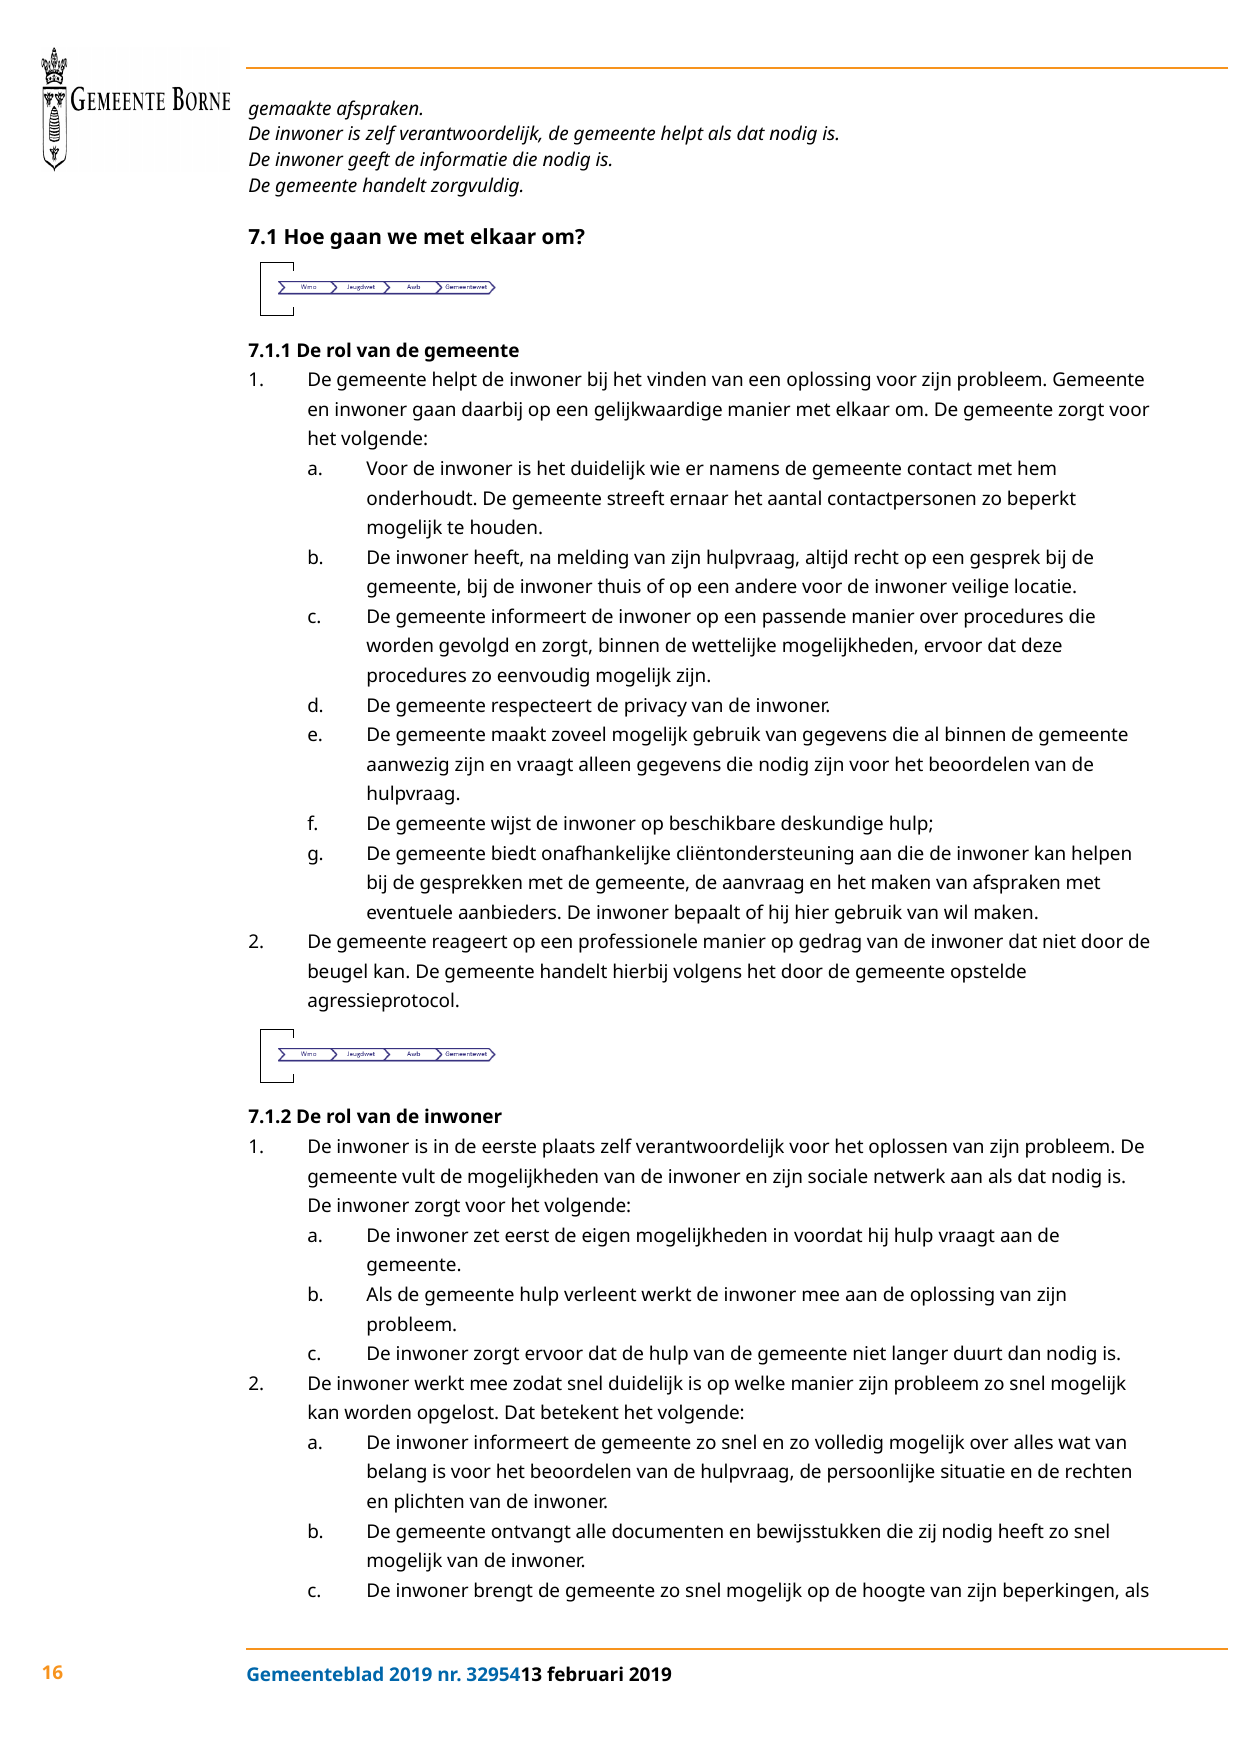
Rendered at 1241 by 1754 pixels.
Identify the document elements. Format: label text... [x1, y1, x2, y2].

text 7.1.1 De rol van de gemeente [248, 337, 1152, 362]
table_cell De gemeente handelt zorgvuldig. [248, 172, 1152, 198]
list De inwoner is in de eerste plaats zelf verantwoordelijk voor het oplossen van zijn probleem. De gemeente vult de mogelijkheden van de inwoner en zijn sociale netwerk aan als dat nodig is. De inwoner zorgt voor het volgende: [248, 1133, 1152, 1218]
picture [41, 47, 231, 172]
list De gemeente informeert de inwoner op een passende manier over procedures die worden gevolgd en zorgt, binnen de wettelijke mogelijkheden, ervoor dat deze procedures zo eenvoudig mogelijk zijn. [307, 603, 1152, 688]
list De gemeente wijst de inwoner op beschikbare deskundige hulp; [307, 810, 1152, 836]
picture [268, 271, 505, 307]
list De inwoner zet eerst de eigen mogelijkheden in voordat hij hulp vraagt aan de gemeente. [307, 1222, 1152, 1277]
list De gemeente biedt onafhankelijke cliëntondersteuning aan die de inwoner kan helpen bij de gesprekken met de gemeente, de aanvraag en het maken van afspraken met eventuele aanbieders. De inwoner bepaalt of hij hier gebruik van wil maken. [307, 840, 1152, 924]
list Als de gemeente hulp verleent werkt de inwoner mee aan de oplossing van zijn probleem. [307, 1281, 1152, 1337]
list De gemeente respecteert de privacy van de inwoner. [307, 692, 1152, 717]
picture [268, 1038, 505, 1074]
list De inwoner zorgt ervoor dat de hulp van de gemeente niet langer duurt dan nodig is. [307, 1340, 1152, 1366]
table_cell gemaakte afspraken. [248, 95, 1152, 121]
list De gemeente ontvangt alle documenten en bewijsstukken die zij nodig heeft zo snel mogelijk van de inwoner. [307, 1518, 1152, 1573]
list De inwoner brengt de gemeente zo snel mogelijk op de hoogte van zijn beperkingen, als [307, 1577, 1152, 1603]
text 7.1.2 De rol van de inwoner [248, 1104, 1152, 1129]
list De gemeente reageert op een professionele manier op gedrag van de inwoner dat niet door de beugel kan. De gemeente handelt hierbij volgens het door de gemeente opstelde agressieprotocol. [248, 928, 1152, 1013]
table_cell De inwoner is zelf verantwoordelijk, de gemeente helpt als dat nodig is. [248, 121, 1152, 146]
list De gemeente helpt de inwoner bij het vinden van een oplossing voor zijn probleem. Gemeente en inwoner gaan daarbij op een gelijkwaardige manier met elkaar om. De gemeente zorgt voor het volgende: [248, 366, 1152, 451]
list De gemeente maakt zoveel mogelijk gebruik van gegevens die al binnen de gemeente aanwezig zijn en vraagt alleen gegevens die nodig zijn voor het beoordelen van de hulpvraag. [307, 721, 1152, 806]
text 7.1 Hoe gaan we met elkaar om? [248, 222, 1152, 250]
list Voor de inwoner is het duidelijk wie er namens de gemeente contact met hem onderhoudt. De gemeente streeft ernaar het aantal contactpersonen zo beperkt mogelijk te houden. [307, 455, 1152, 540]
list De inwoner heeft, na melding van zijn hulpvraag, altijd recht op een gesprek bij de gemeente, bij de inwoner thuis of op een andere voor de inwoner veilige locatie. [307, 544, 1152, 599]
table_cell De inwoner geeft de informatie die nodig is. [248, 146, 1152, 172]
list De inwoner informeert de gemeente zo snel en zo volledig mogelijk over alles wat van belang is voor het beoordelen van de hulpvraag, de persoonlijke situatie en de rechten en plichten van de inwoner. [307, 1429, 1152, 1514]
list De inwoner werkt mee zodat snel duidelijk is op welke manier zijn probleem zo snel mogelijk kan worden opgelost. Dat betekent het volgende: [248, 1370, 1152, 1425]
